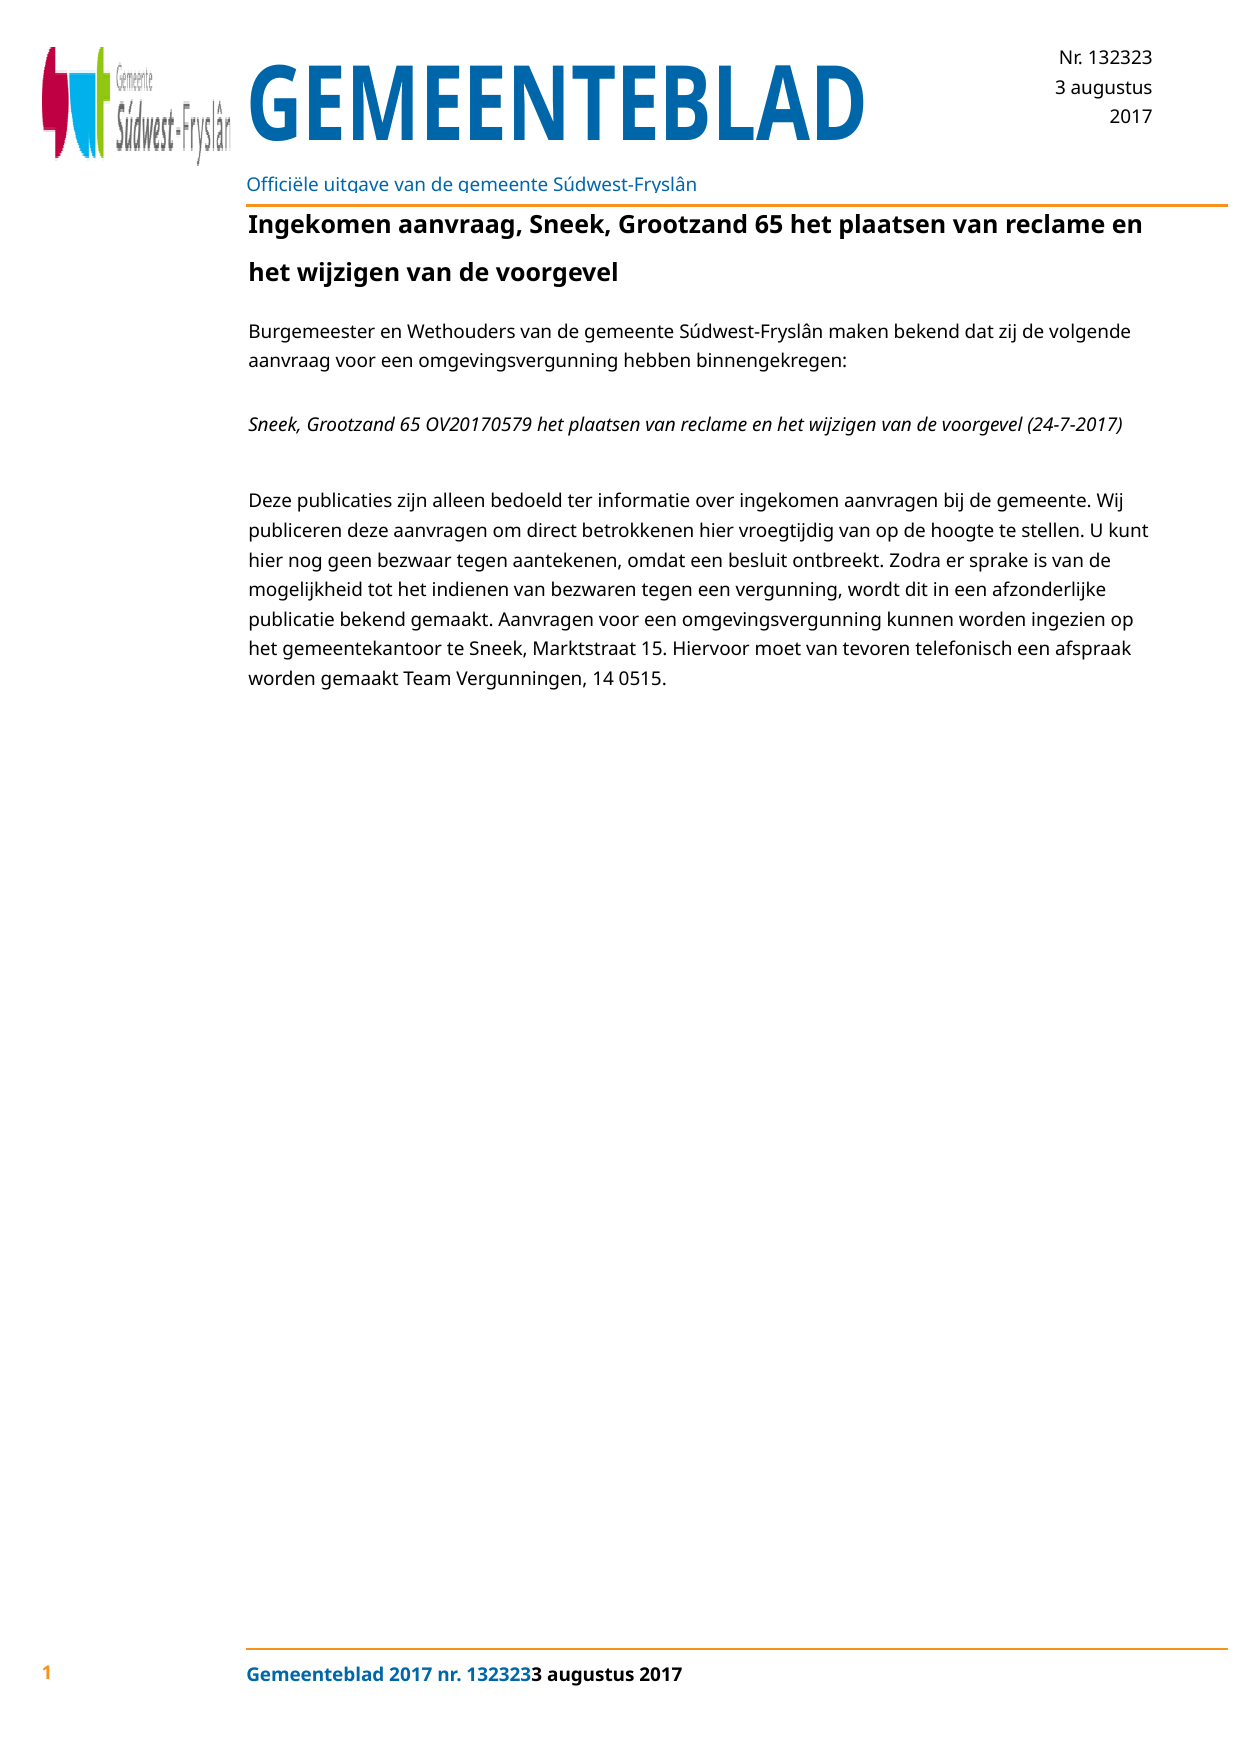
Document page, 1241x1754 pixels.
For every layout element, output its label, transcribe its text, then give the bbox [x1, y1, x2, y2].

text Ingekomen aanvraag, Sneek, Grootzand 65 het plaatsen van reclame en het wijzigen van de voorgevel [248, 207, 1152, 288]
picture [41, 47, 231, 172]
text Deze publicaties zijn alleen bedoeld ter informatie over ingekomen aanvragen bij de gemeente. Wij publiceren deze aanvragen om direct betrokkenen hier vroegtijdig van op de hoogte te stellen. U kunt hier nog geen bezwaar tegen aantekenen, omdat een besluit ontbreekt. Zodra er sprake is van de mogelijkheid tot het indienen van bezwaren tegen een vergunning, wordt dit in een afzonderlijke publicatie bekend gemaakt. Aanvragen voor een omgevingsvergunning kunnen worden ingezien op het gemeentekantoor te Sneek, Marktstraat 15. Hiervoor moet van tevoren telefonisch een afspraak worden gemaakt Team Vergunningen, 14 0515. [248, 488, 1152, 691]
text Burgemeester en Wethouders van de gemeente Súdwest-Fryslân maken bekend dat zij de volgende aanvraag voor een omgevingsvergunning hebben binnengekregen: [248, 318, 1152, 373]
text Sneek, Grootzand 65 OV20170579 het plaatsen van reclame en het wijzigen van de voorgevel (24-7-2017) [248, 411, 1152, 437]
